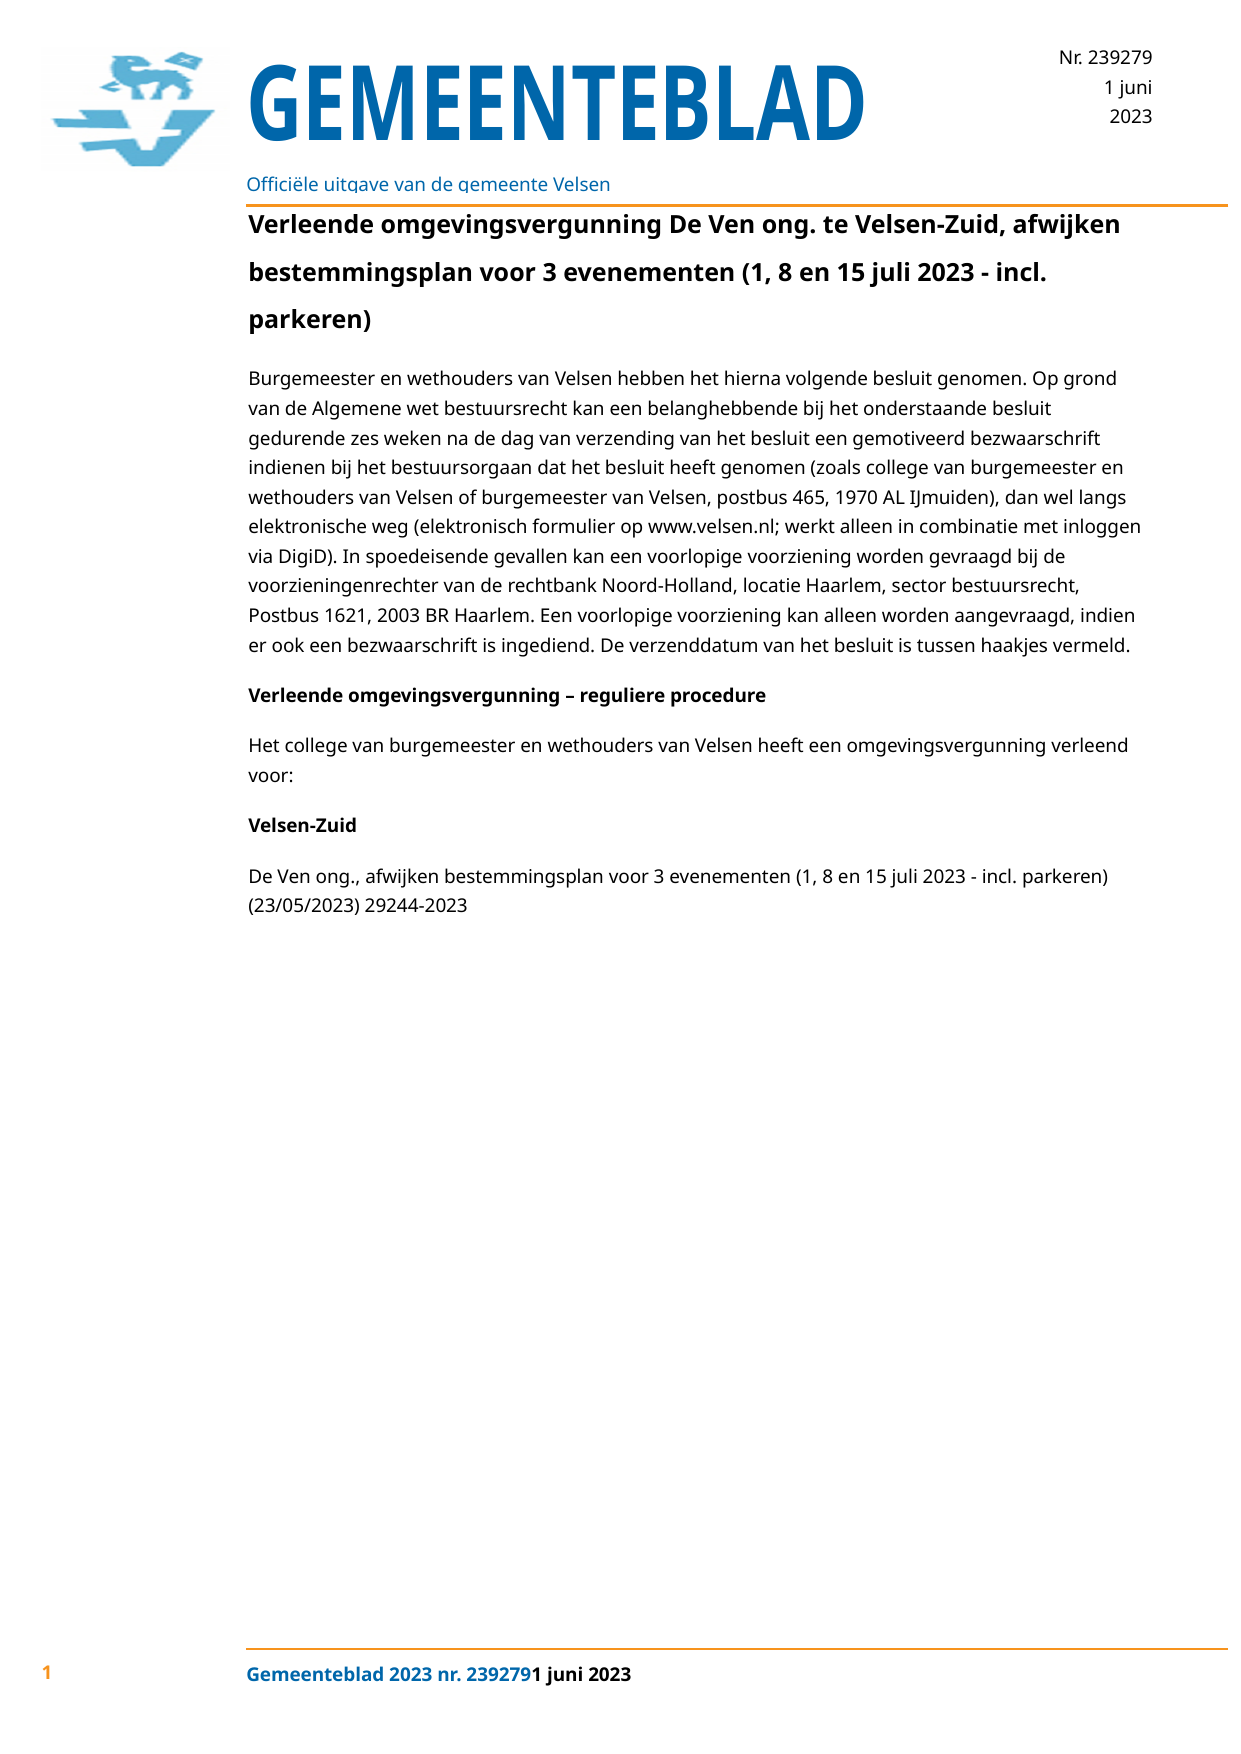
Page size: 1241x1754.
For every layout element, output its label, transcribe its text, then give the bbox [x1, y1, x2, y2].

text Velsen-Zuid [248, 813, 1152, 838]
picture [41, 47, 231, 172]
text Het college van burgemeester en wethouders van Velsen heeft een omgevingsvergunning verleend voor: [248, 733, 1152, 788]
text Verleende omgevingsvergunning – reguliere procedure [248, 682, 1152, 708]
text Verleende omgevingsvergunning De Ven ong. te Velsen-Zuid, afwijken bestemmingsplan voor 3 evenementen (1, 8 en 15 juli 2023 - incl. parkeren) [248, 207, 1152, 336]
text De Ven ong., afwijken bestemmingsplan voor 3 evenementen (1, 8 en 15 juli 2023 - incl. parkeren) (23/05/2023) 29244-2023 [248, 863, 1152, 918]
text Burgemeester en wethouders van Velsen hebben het hierna volgende besluit genomen. Op grond van de Algemene wet bestuursrecht kan een belanghebbende bij het onderstaande besluit gedurende zes weken na de dag van verzending van het besluit een gemotiveerd bezwaarschrift indienen bij het bestuursorgaan dat het besluit heeft genomen (zoals college van burgemeester en wethouders van Velsen of burgemeester van Velsen, postbus 465, 1970 AL IJmuiden), dan wel langs elektronische weg (elektronisch formulier op www.velsen.nl; werkt alleen in combinatie met inloggen via DigiD). In spoedeisende gevallen kan een voorlopige voorziening worden gevraagd bij de voorzieningenrechter van de rechtbank Noord-Holland, locatie Haarlem, sector bestuursrecht, Postbus 1621, 2003 BR Haarlem. Een voorlopige voorziening kan alleen worden aangevraagd, indien er ook een bezwaarschrift is ingediend. De verzenddatum van het besluit is tussen haakjes vermeld. [248, 366, 1152, 657]
